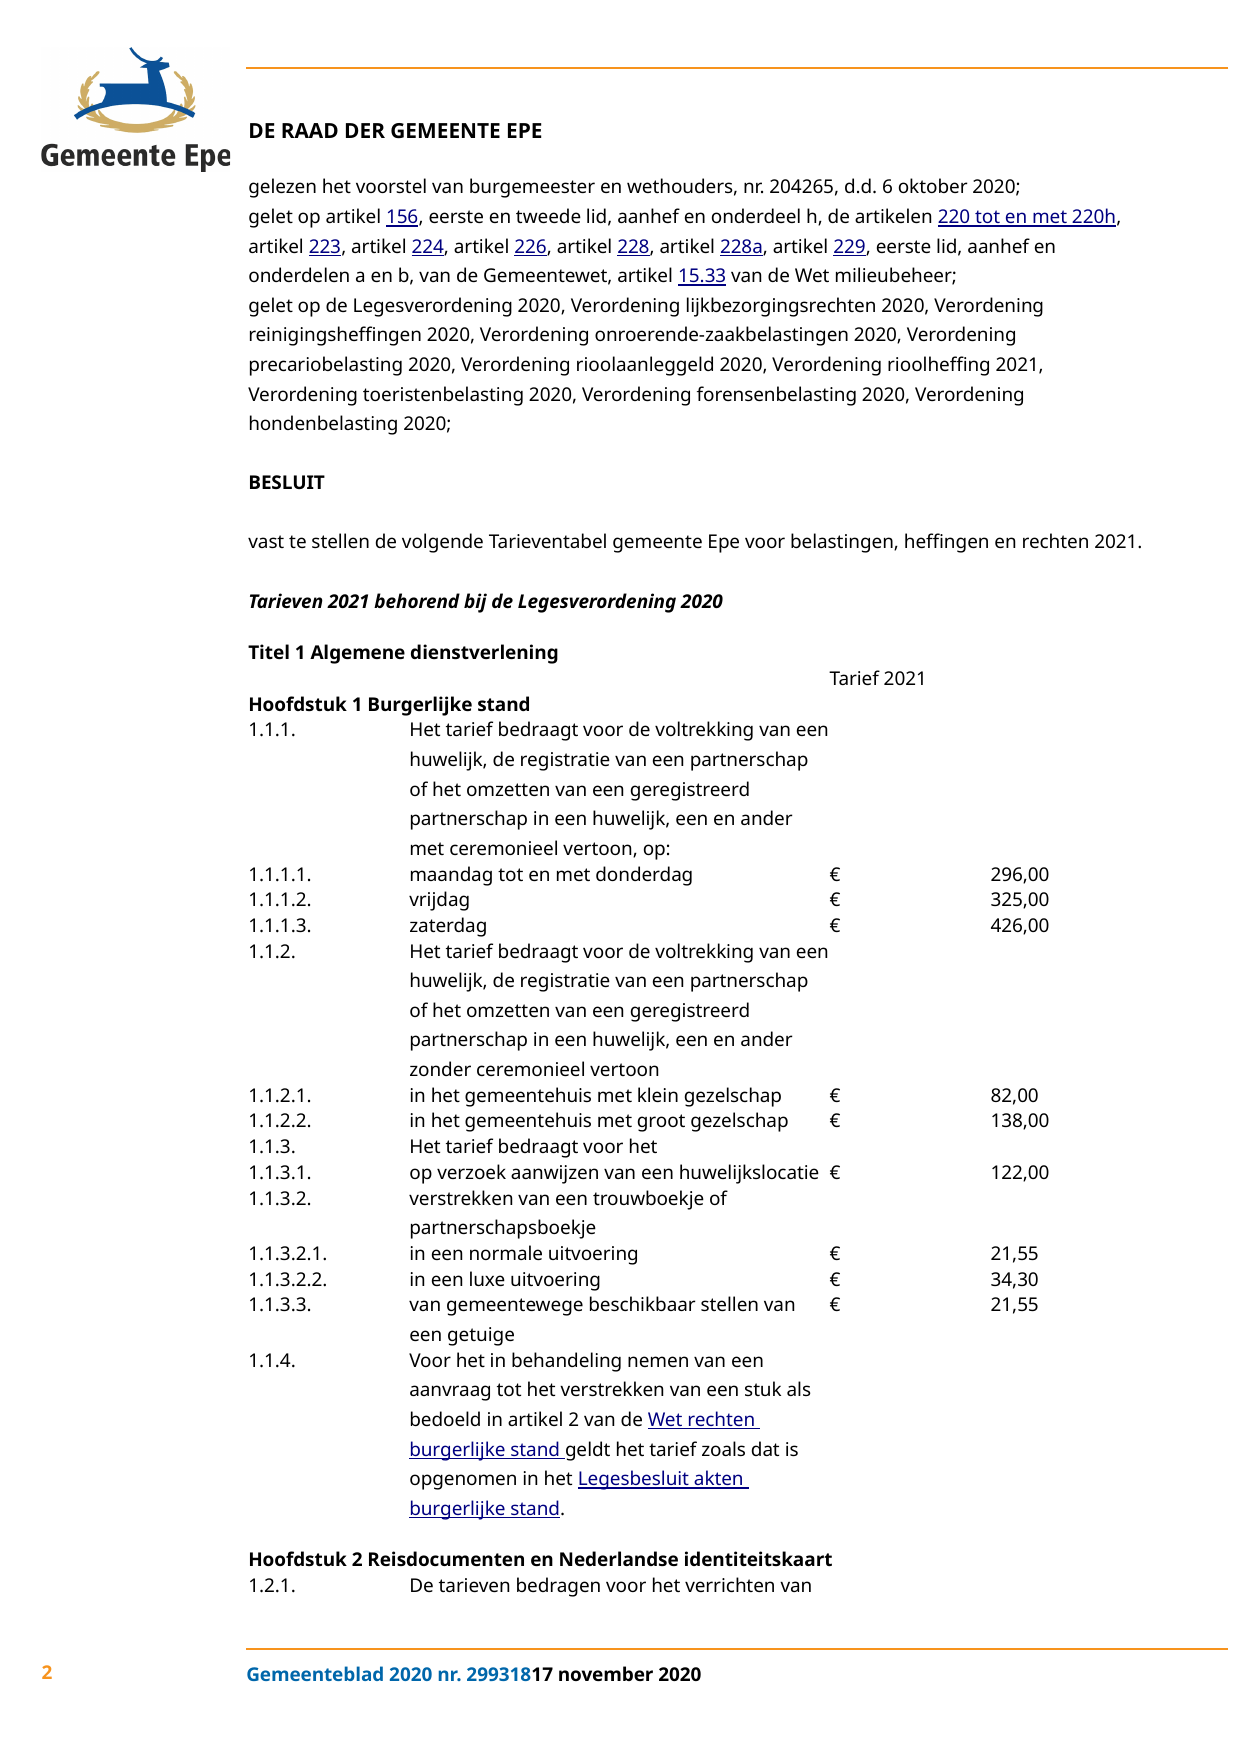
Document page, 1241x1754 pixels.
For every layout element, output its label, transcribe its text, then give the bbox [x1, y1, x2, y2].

table_cell De tarieven bedragen voor het verrichten van [409, 1572, 829, 1598]
table_cell 1.1.2.1. [248, 1082, 409, 1108]
table_cell 1.1.3.3. [248, 1292, 409, 1347]
table_cell 21,55 [990, 1292, 1152, 1347]
table_cell zaterdag [409, 912, 829, 938]
table_cell in het gemeentehuis met groot gezelschap [409, 1108, 829, 1133]
table_cell [409, 1521, 829, 1546]
table_cell 1.1.3.2. [248, 1185, 409, 1240]
table_cell van gemeentewege beschikbaar stellen van een getuige [409, 1292, 829, 1347]
table_cell 426,00 [990, 912, 1152, 938]
table_cell Voor het in behandeling nemen van een aanvraag tot het verstrekken van een stuk als bedoeld in artikel 2 van de Wet rechten burgerlijke stand geldt het tarief zoals dat is opgenomen in het Legesbesluit akten burgerlijke stand. [409, 1347, 829, 1521]
table_cell [990, 1185, 1152, 1240]
text BESLUIT [248, 469, 1152, 495]
table_cell 21,55 [990, 1240, 1152, 1266]
table_cell [829, 1185, 990, 1240]
table_cell 1.1.2. [248, 938, 409, 1082]
table_cell 1.1.3.2.1. [248, 1240, 409, 1266]
table_cell [829, 1134, 990, 1159]
table_cell 82,00 [990, 1082, 1152, 1108]
table_cell [990, 1134, 1152, 1159]
text gelet op de Legesverordening 2020, Verordening lijkbezorgingsrechten 2020, Verordening reinigingsheffingen 2020, Verordening onroerende-zaakbelastingen 2020, Verordening precariobelasting 2020, Verordening rioolaanleggeld 2020, Verordening rioolheffing 2021, Verordening toeristenbelasting 2020, Verordening forensenbelasting 2020, Verordening hondenbelasting 2020; [248, 292, 1152, 436]
text gelet op artikel 156, eerste en tweede lid, aanhef en onderdeel h, de artikelen 220 tot en met 220h, artikel 223, artikel 224, artikel 226, artikel 228, artikel 228a, artikel 229, eerste lid, aanhef en onderdelen a en b, van de Gemeentewet, artikel 15.33 van de Wet milieubeheer; [248, 203, 1152, 288]
table_cell € [829, 1266, 990, 1292]
table_cell 1.1.3.1. [248, 1159, 409, 1185]
table_cell 1.1.1.2. [248, 886, 409, 912]
table_cell maandag tot en met donderdag [409, 861, 829, 886]
text gelezen het voorstel van burgemeester en wethouders, nr. 204265, d.d. 6 oktober 2020; [248, 174, 1152, 199]
table_cell 296,00 [990, 861, 1152, 886]
table_cell Het tarief bedraagt voor de voltrekking van een huwelijk, de registratie van een partnerschap of het omzetten van een geregistreerd partnerschap in een huwelijk, een en ander zonder ceremonieel vertoon [409, 938, 829, 1082]
table_cell € [829, 1082, 990, 1108]
table_header Tarieven 2021 behorend bij de Legesverordening 2020 [248, 588, 1152, 614]
table_cell Hoofdstuk 1 Burgerlijke stand [248, 691, 1152, 717]
text DE RAAD DER GEMEENTE EPE [248, 116, 1152, 144]
table_cell Hoofdstuk 2 Reisdocumenten en Nederlandse identiteitskaart [248, 1546, 1152, 1572]
table_cell in een luxe uitvoering [409, 1266, 829, 1292]
table_cell [990, 717, 1152, 861]
table_cell 325,00 [990, 886, 1152, 912]
table_cell vrijdag [409, 886, 829, 912]
table_cell verstrekken van een trouwboekje of partnerschapsboekje [409, 1185, 829, 1240]
table_cell 1.1.1.3. [248, 912, 409, 938]
table_cell € [829, 1240, 990, 1266]
table_cell 122,00 [990, 1159, 1152, 1185]
table_cell [248, 1521, 409, 1546]
table_cell [829, 1521, 990, 1546]
table_cell Het tarief bedraagt voor het [409, 1134, 829, 1159]
table_cell € [829, 912, 990, 938]
table_cell [990, 1521, 1152, 1546]
table_cell € [829, 861, 990, 886]
table_cell 1.1.1. [248, 717, 409, 861]
table_cell 1.1.3. [248, 1134, 409, 1159]
table_cell Het tarief bedraagt voor de voltrekking van een huwelijk, de registratie van een partnerschap of het omzetten van een geregistreerd partnerschap in een huwelijk, een en ander met ceremonieel vertoon, op: [409, 717, 829, 861]
table_cell [990, 1347, 1152, 1521]
table_cell [990, 1572, 1152, 1598]
table_cell in het gemeentehuis met klein gezelschap [409, 1082, 829, 1108]
table_cell [829, 717, 990, 861]
table_cell 1.1.4. [248, 1347, 409, 1521]
table_cell € [829, 1108, 990, 1133]
table_cell Titel 1 Algemene dienstverlening [248, 640, 1152, 665]
table_cell 1.1.3.2.2. [248, 1266, 409, 1292]
text vast te stellen de volgende Tarieventabel gemeente Epe voor belastingen, heffingen en rechten 2021. [248, 529, 1152, 554]
table_cell Tarief 2021 [829, 665, 1152, 691]
table_cell [829, 1572, 990, 1598]
table_cell op verzoek aanwijzen van een huwelijkslocatie [409, 1159, 829, 1185]
table_cell 138,00 [990, 1108, 1152, 1133]
table_cell 1.1.2.2. [248, 1108, 409, 1133]
table_cell [990, 938, 1152, 1082]
table_cell 1.1.1.1. [248, 861, 409, 886]
table_cell in een normale uitvoering [409, 1240, 829, 1266]
table_cell [248, 665, 409, 691]
picture [41, 47, 231, 172]
table_cell [409, 665, 829, 691]
table_cell € [829, 1159, 990, 1185]
table_cell [248, 614, 1152, 639]
table_cell [829, 1347, 990, 1521]
table_cell 34,30 [990, 1266, 1152, 1292]
table_cell € [829, 886, 990, 912]
table_cell 1.2.1. [248, 1572, 409, 1598]
table_cell [829, 938, 990, 1082]
table_cell € [829, 1292, 990, 1347]
